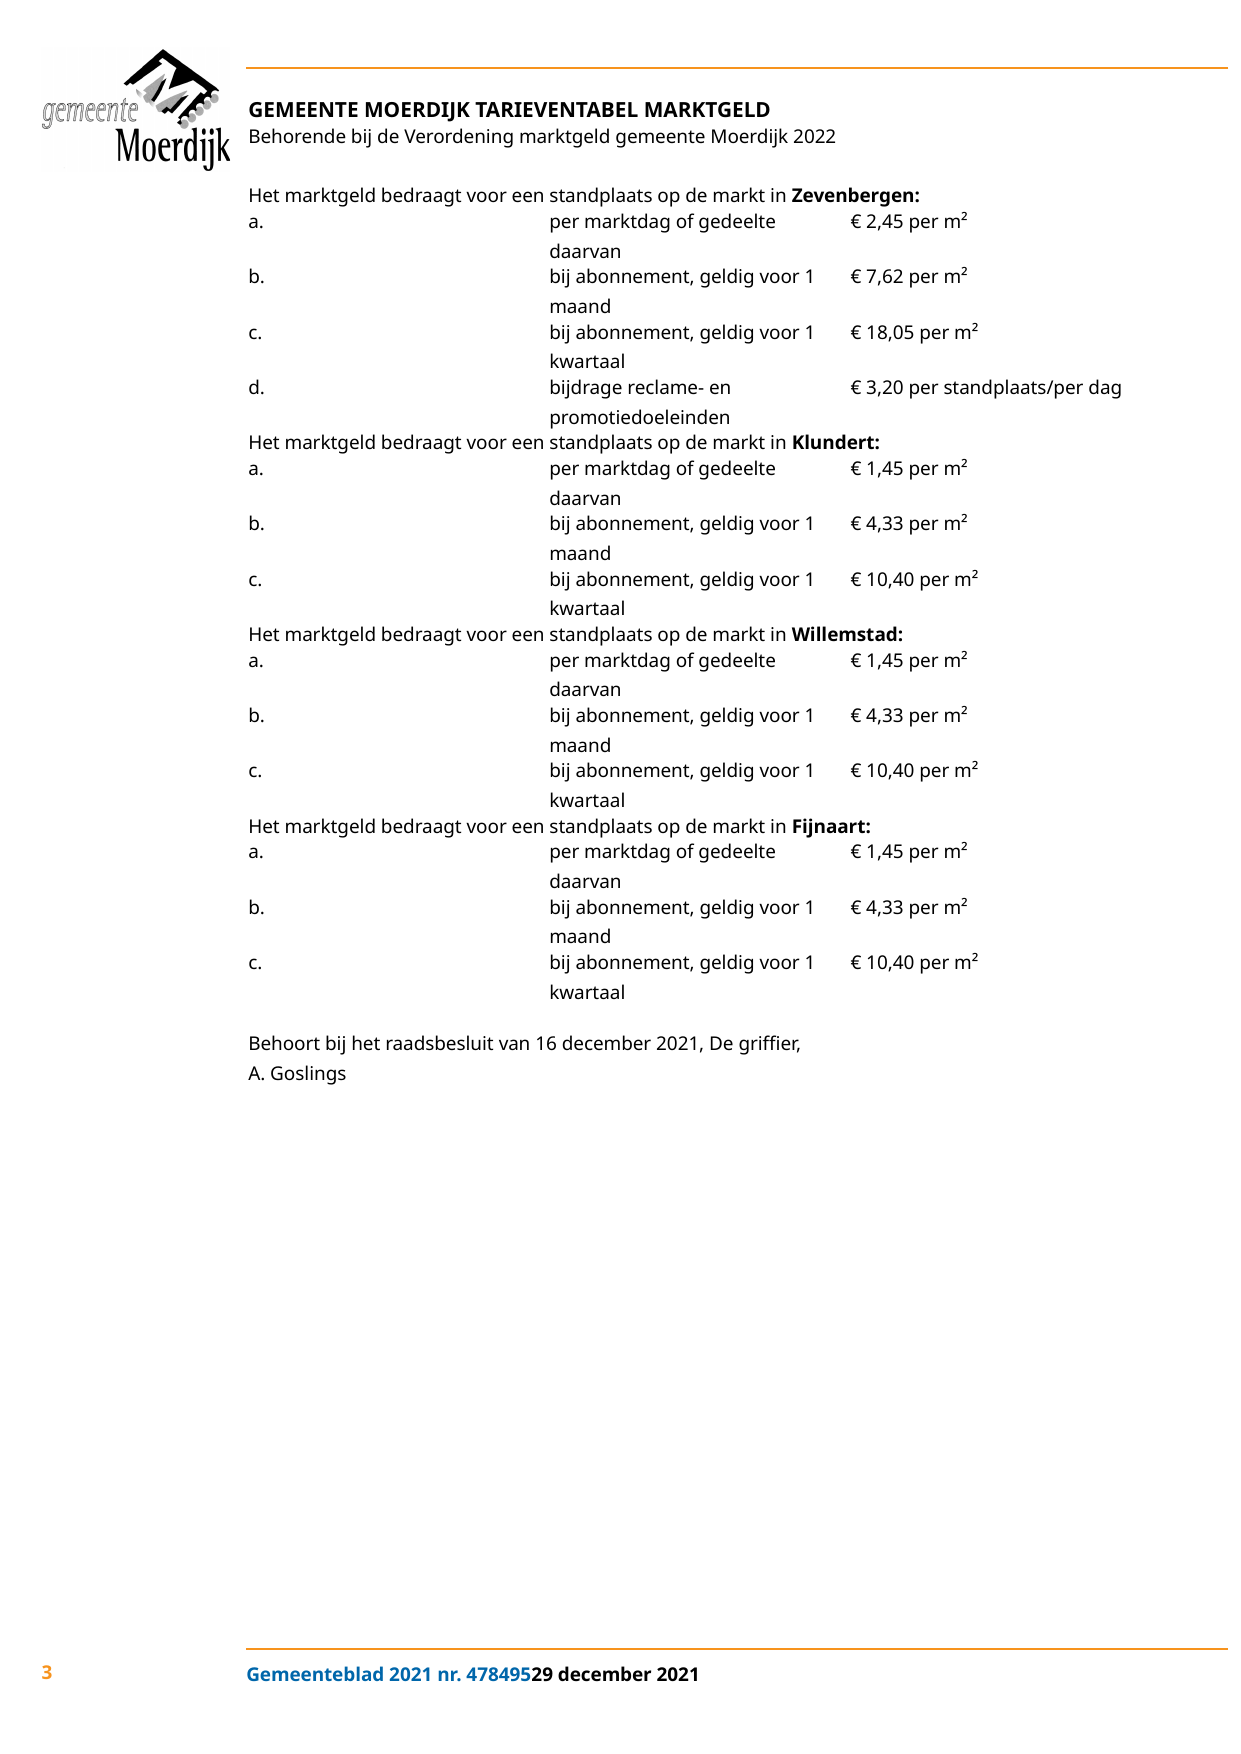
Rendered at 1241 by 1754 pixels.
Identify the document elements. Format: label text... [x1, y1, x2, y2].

table_cell per marktdag of gedeelte daarvan [549, 647, 850, 702]
table_cell € 2,45 per m² [850, 208, 1152, 264]
table_cell per marktdag of gedeelte daarvan [549, 455, 850, 511]
table_cell bij abonnement, geldig voor 1 maand [549, 264, 850, 319]
text Behorende bij de Verordening marktgeld gemeente Moerdijk 2022 [248, 123, 1152, 149]
table_cell € 1,45 per m² [850, 455, 1152, 511]
table_header Het marktgeld bedraagt voor een standplaats op de markt in Zevenbergen: [248, 183, 1152, 208]
table_cell Het marktgeld bedraagt voor een standplaats op de markt in Willemstad: [248, 621, 1152, 647]
table_cell b. [248, 894, 549, 949]
table_cell bij abonnement, geldig voor 1 maand [549, 702, 850, 758]
table_cell € 3,20 per standplaats/per dag [850, 374, 1152, 429]
table_cell Het marktgeld bedraagt voor een standplaats op de markt in Klundert: [248, 430, 1152, 455]
table_cell b. [248, 264, 549, 319]
table_cell € 18,05 per m² [850, 319, 1152, 374]
table_cell a. [248, 839, 549, 894]
table_cell a. [248, 208, 549, 264]
table_cell c. [248, 566, 549, 621]
table_cell bij abonnement, geldig voor 1 kwartaal [549, 566, 850, 621]
table_cell bij abonnement, geldig voor 1 kwartaal [549, 758, 850, 813]
table_cell b. [248, 511, 549, 566]
table_cell b. [248, 702, 549, 758]
table_cell per marktdag of gedeelte daarvan [549, 839, 850, 894]
table_cell a. [248, 455, 549, 511]
table_cell bij abonnement, geldig voor 1 kwartaal [549, 319, 850, 374]
table_cell € 10,40 per m² [850, 566, 1152, 621]
table_cell bij abonnement, geldig voor 1 maand [549, 894, 850, 949]
table_cell € 4,33 per m² [850, 511, 1152, 566]
table_cell € 4,33 per m² [850, 894, 1152, 949]
table_cell € 4,33 per m² [850, 702, 1152, 758]
text GEMEENTE MOERDIJK TARIEVENTABEL MARKTGELD [248, 95, 1152, 123]
table_cell Het marktgeld bedraagt voor een standplaats op de markt in Fijnaart: [248, 813, 1152, 839]
table_cell c. [248, 758, 549, 813]
table_cell c. [248, 319, 549, 374]
table_cell € 10,40 per m² [850, 949, 1152, 1004]
table_cell bijdrage reclame- en promotiedoeleinden [549, 374, 850, 429]
table_cell per marktdag of gedeelte daarvan [549, 208, 850, 264]
table_cell a. [248, 647, 549, 702]
table_cell bij abonnement, geldig voor 1 kwartaal [549, 949, 850, 1004]
table_cell [248, 1005, 1152, 1030]
table_cell d. [248, 374, 549, 429]
table_cell € 10,40 per m² [850, 758, 1152, 813]
table_cell c. [248, 949, 549, 1004]
table_cell bij abonnement, geldig voor 1 maand [549, 511, 850, 566]
table_cell € 1,45 per m² [850, 839, 1152, 894]
picture [41, 47, 231, 172]
table_cell € 1,45 per m² [850, 647, 1152, 702]
table_cell Behoort bij het raadsbesluit van 16 december 2021, De griffier, A. Goslings [248, 1030, 1152, 1086]
table_cell € 7,62 per m² [850, 264, 1152, 319]
